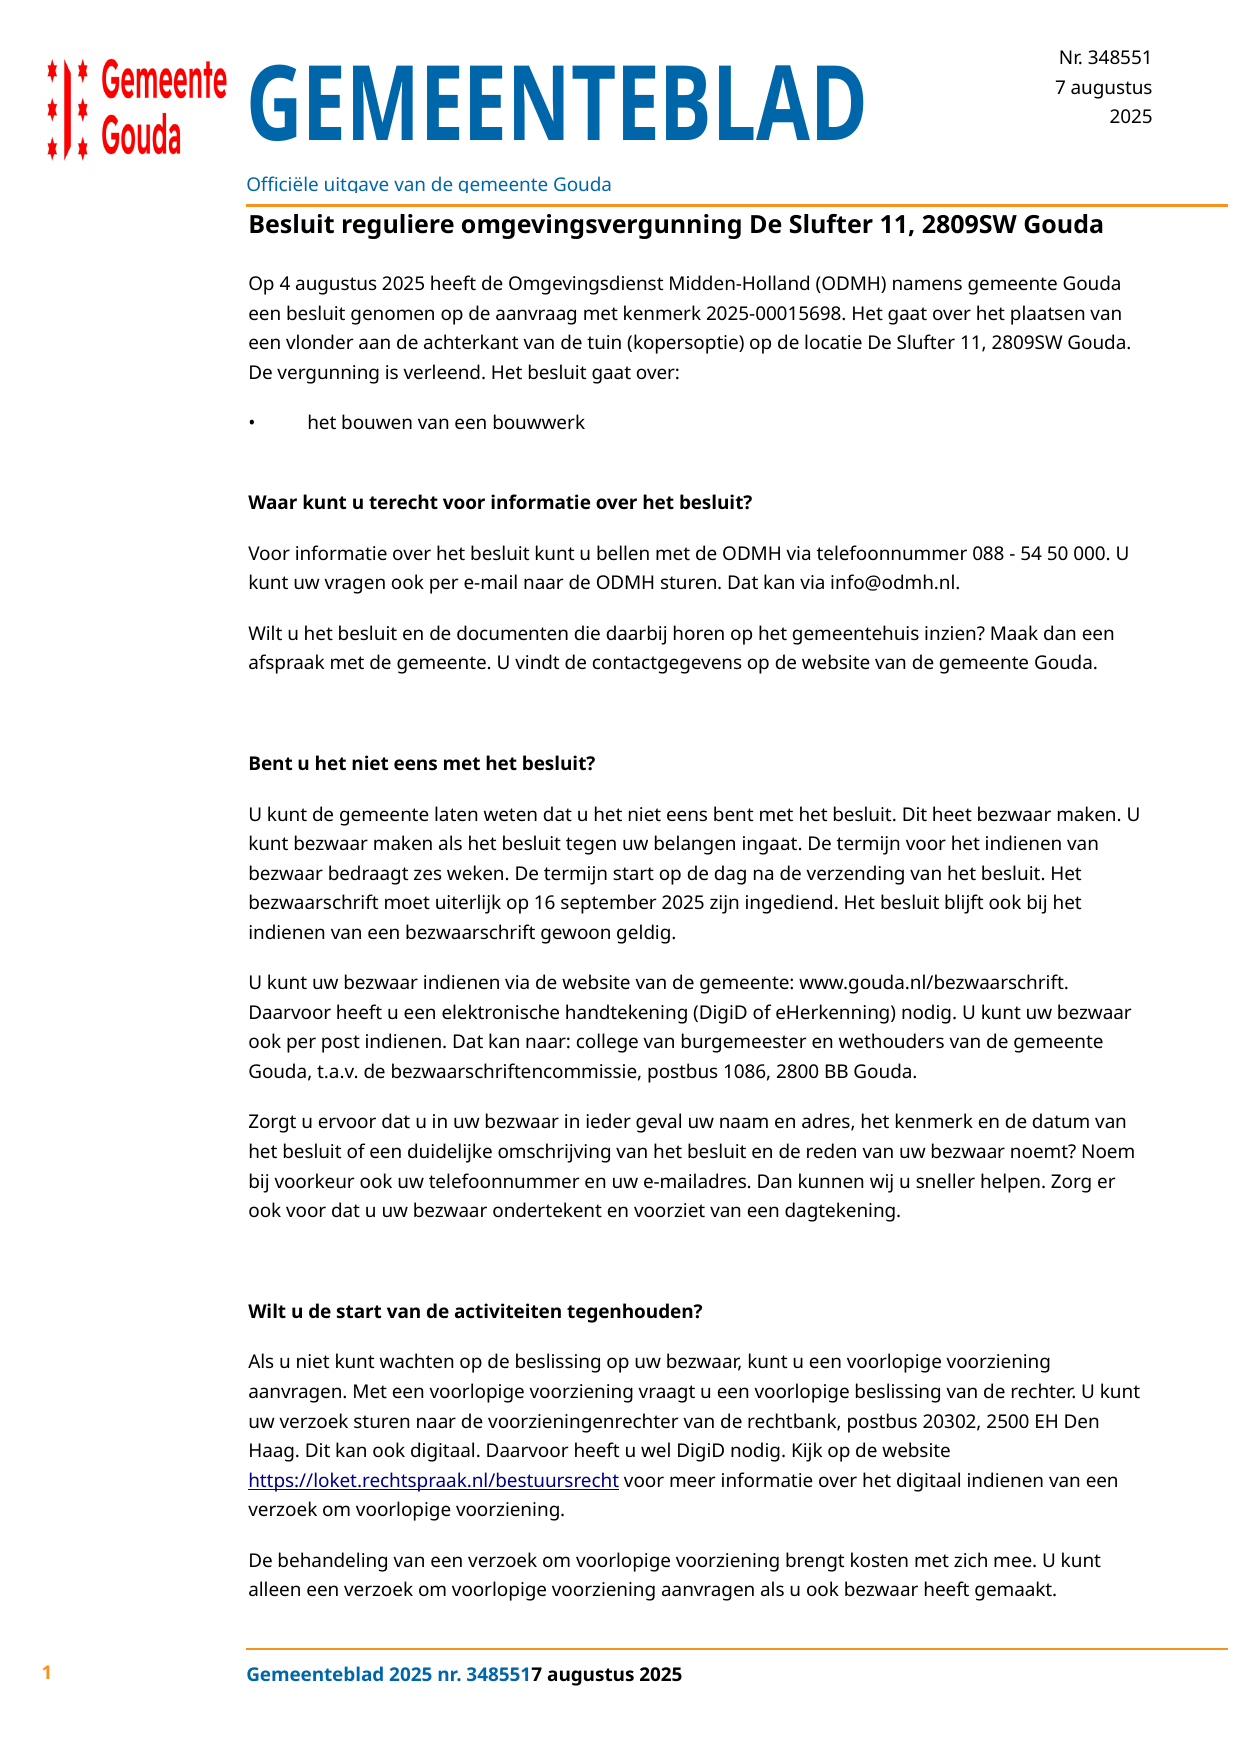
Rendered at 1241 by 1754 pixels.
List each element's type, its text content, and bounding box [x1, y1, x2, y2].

text De behandeling van een verzoek om voorlopige voorziening brengt kosten met zich mee. U kunt alleen een verzoek om voorlopige voorziening aanvragen als u ook bezwaar heeft gemaakt. [248, 1547, 1152, 1602]
text Zorgt u ervoor dat u in uw bezwaar in ieder geval uw naam en adres, het kenmerk en de datum van het besluit of een duidelijke omschrijving van het besluit en de reden van uw bezwaar noemt? Noem bij voorkeur ook uw telefoonnummer en uw e-mailadres. Dan kunnen wij u sneller helpen. Zorg er ook voor dat u uw bezwaar ondertekent en voorziet van een dagtekening. [248, 1109, 1152, 1223]
text Op 4 augustus 2025 heeft de Omgevingsdienst Midden-Holland (ODMH) namens gemeente Gouda een besluit genomen op de aanvraag met kenmerk 2025-00015698. Het gaat over het plaatsen van een vlonder aan de achterkant van de tuin (kopersoptie) op de locatie De Slufter 11, 2809SW Gouda. De vergunning is verleend. Het besluit gaat over: [248, 270, 1152, 385]
text Voor informatie over het besluit kunt u bellen met de ODMH via telefoonnummer 088 - 54 50 000. U kunt uw vragen ook per e-mail naar de ODMH sturen. Dat kan via info@odmh.nl. [248, 540, 1152, 595]
text U kunt uw bezwaar indienen via de website van de gemeente: www.gouda.nl/bezwaarschrift. Daarvoor heeft u een elektronische handtekening (DigiD of eHerkenning) nodig. U kunt uw bezwaar ook per post indienen. Dat kan naar: college van burgemeester en wethouders van de gemeente Gouda, t.a.v. de bezwaarschriftencommissie, postbus 1086, 2800 BB Gouda. [248, 969, 1152, 1084]
text Wilt u de start van de activiteiten tegenhouden? [248, 1298, 1152, 1324]
text Waar kunt u terecht voor informatie over het besluit? [248, 489, 1152, 515]
picture [41, 47, 231, 172]
text Besluit reguliere omgevingsvergunning De Slufter 11, 2809SW Gouda [248, 207, 1152, 241]
text Wilt u het besluit en de documenten die daarbij horen op het gemeentehuis inzien? Maak dan een afspraak met de gemeente. U vindt de contactgegevens op de website van de gemeente Gouda. [248, 620, 1152, 675]
text Als u niet kunt wachten op de beslissing op uw bezwaar, kunt u een voorlopige voorziening aanvragen. Met een voorlopige voorziening vraagt u een voorlopige beslissing van de rechter. U kunt uw verzoek sturen naar de voorzieningenrechter van de rechtbank, postbus 20302, 2500 EH Den Haag. Dit kan ook digitaal. Daarvoor heeft u wel DigiD nodig. Kijk op de website https://loket.rechtspraak.nl/bestuursrecht voor meer informatie over het digitaal indienen van een verzoek om voorlopige voorziening. [248, 1349, 1152, 1522]
list het bouwen van een bouwwerk [248, 409, 1152, 435]
text U kunt de gemeente laten weten dat u het niet eens bent met het besluit. Dit heet bezwaar maken. U kunt bezwaar maken als het besluit tegen uw belangen ingaat. De termijn voor het indienen van bezwaar bedraagt zes weken. De termijn start op de dag na de verzending van het besluit. Het bezwaarschrift moet uiterlijk op 16 september 2025 zijn ingediend. Het besluit blijft ook bij het indienen van een bezwaarschrift gewoon geldig. [248, 801, 1152, 945]
text Bent u het niet eens met het besluit? [248, 750, 1152, 776]
